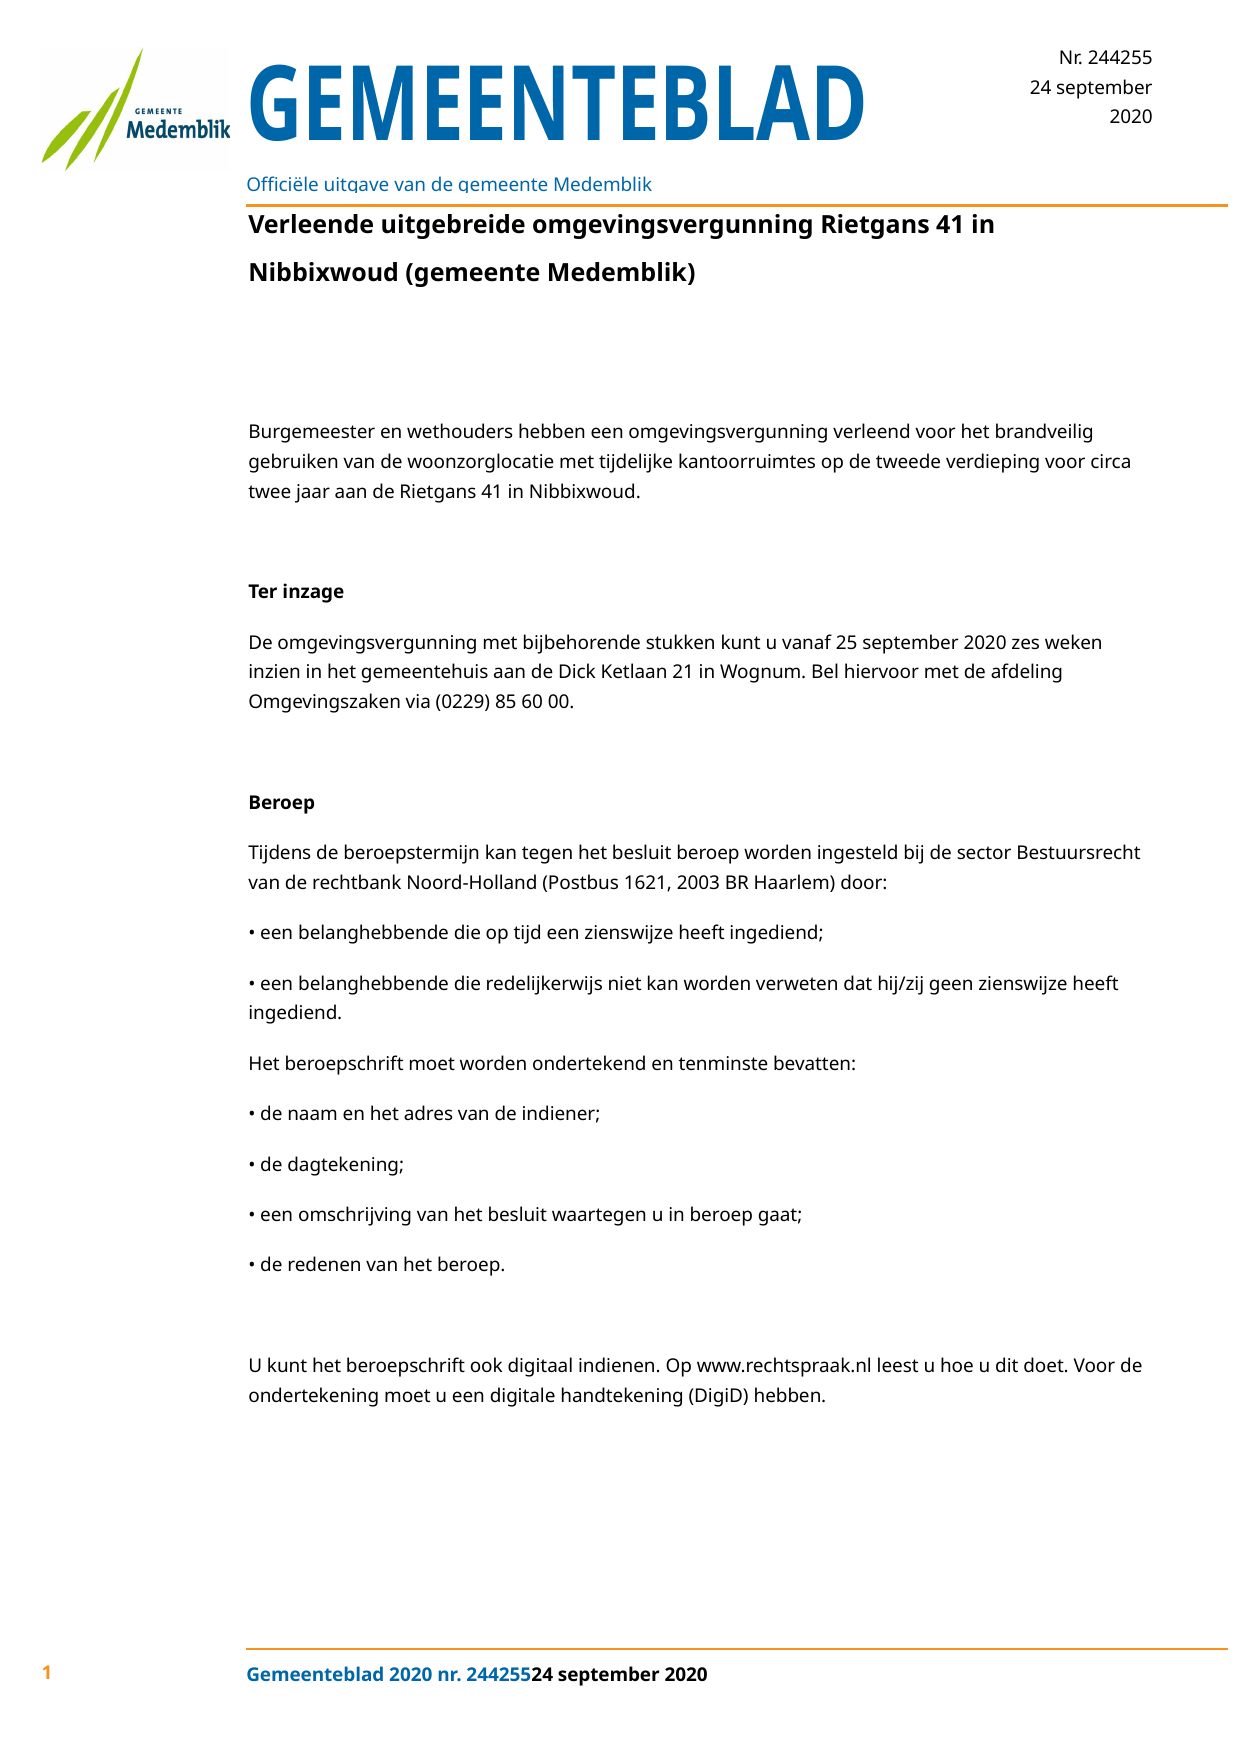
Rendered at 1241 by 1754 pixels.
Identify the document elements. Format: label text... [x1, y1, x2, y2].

text Ter inzage [248, 579, 1152, 604]
text • een omschrijving van het besluit waartegen u in beroep gaat; [248, 1201, 1152, 1227]
text U kunt het beroepschrift ook digitaal indienen. Op www.rechtspraak.nl leest u hoe u dit doet. Voor de ondertekening moet u een digitale handtekening (DigiD) hebben. [248, 1352, 1152, 1408]
text Beroep [248, 789, 1152, 815]
text • de naam en het adres van de indiener; [248, 1100, 1152, 1126]
text Tijdens de beroepstermijn kan tegen het besluit beroep worden ingesteld bij de sector Bestuursrecht van de rechtbank Noord-Holland (Postbus 1621, 2003 BR Haarlem) door: [248, 839, 1152, 895]
text Burgemeester en wethouders hebben een omgevingsvergunning verleend voor het brandveilig gebruiken van de woonzorglocatie met tijdelijke kantoorruimtes op de tweede verdieping voor circa twee jaar aan de Rietgans 41 in Nibbixwoud. [248, 419, 1152, 504]
text • een belanghebbende die redelijkerwijs niet kan worden verweten dat hij/zij geen zienswijze heeft ingediend. [248, 970, 1152, 1025]
text • een belanghebbende die op tijd een zienswijze heeft ingediend; [248, 919, 1152, 945]
text Verleende uitgebreide omgevingsvergunning Rietgans 41 in Nibbixwoud (gemeente Medemblik) [248, 207, 1152, 288]
text • de redenen van het beroep. [248, 1252, 1152, 1277]
picture [41, 47, 231, 172]
text Het beroepschrift moet worden ondertekend en tenminste bevatten: [248, 1050, 1152, 1076]
text • de dagtekening; [248, 1151, 1152, 1177]
text De omgevingsvergunning met bijbehorende stukken kunt u vanaf 25 september 2020 zes weken inzien in het gemeentehuis aan de Dick Ketlaan 21 in Wognum. Bel hiervoor met de afdeling Omgevingszaken via (0229) 85 60 00. [248, 629, 1152, 714]
